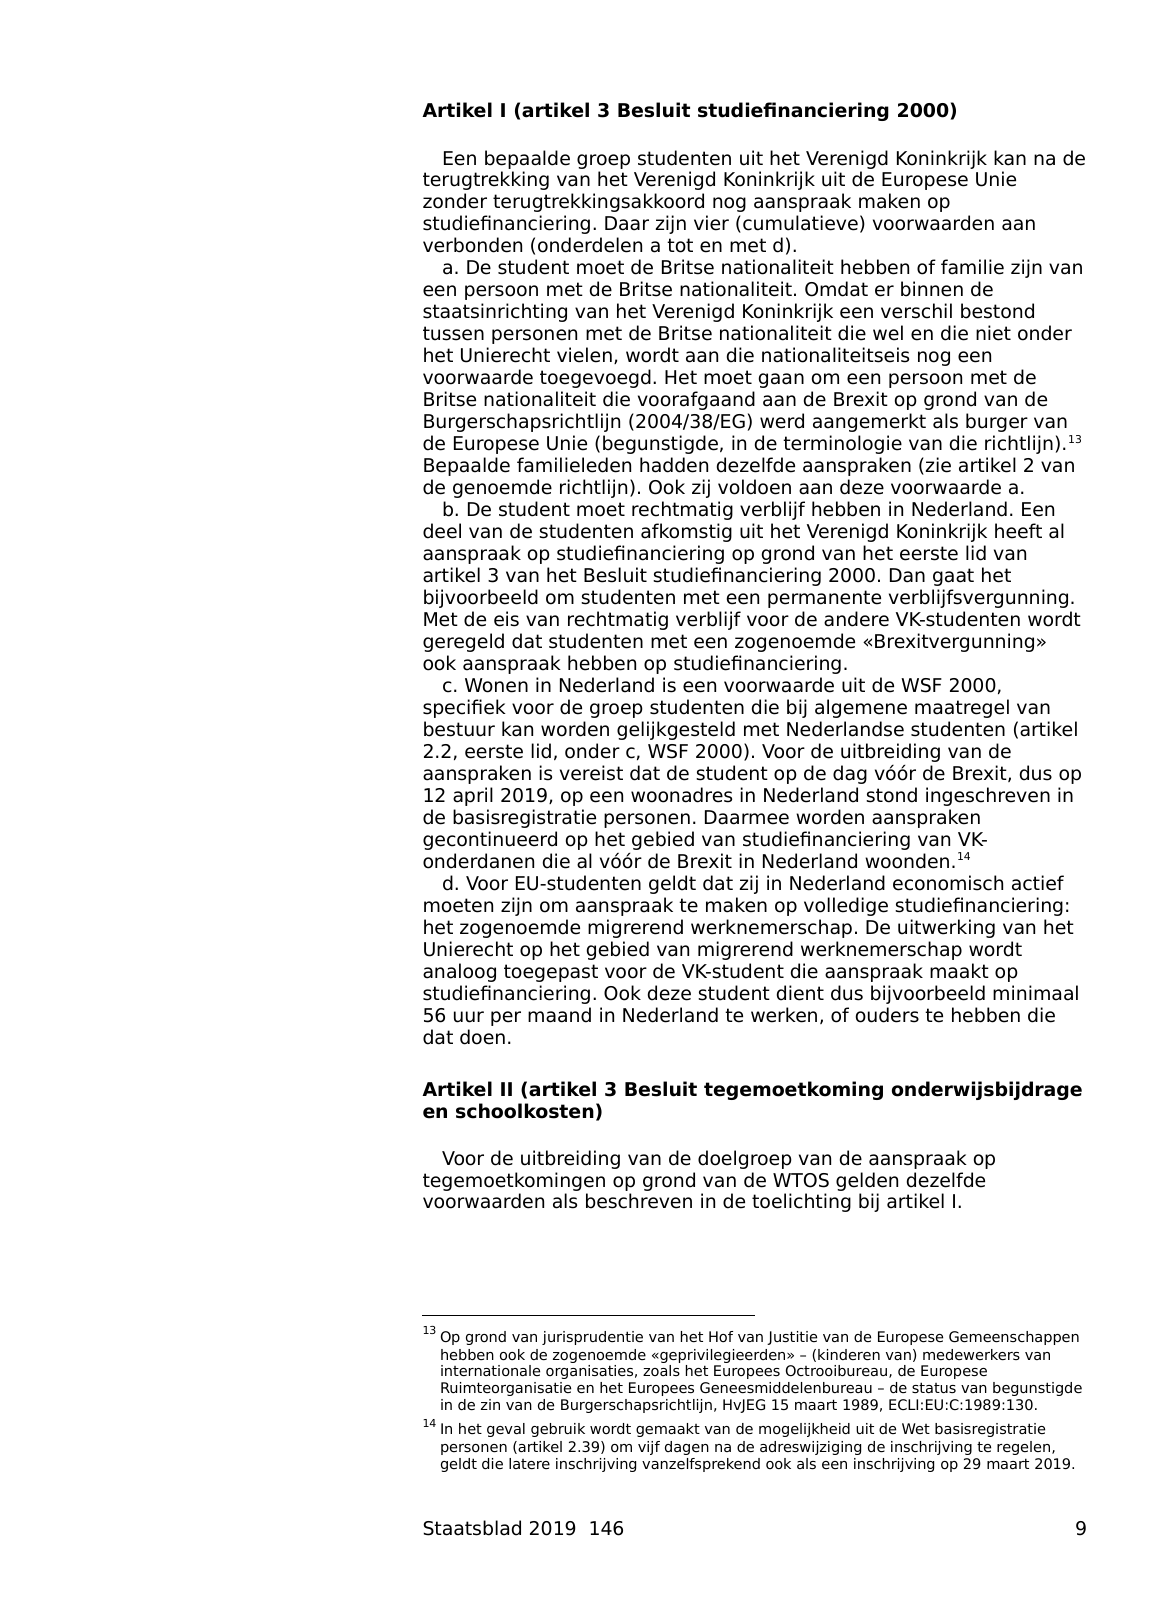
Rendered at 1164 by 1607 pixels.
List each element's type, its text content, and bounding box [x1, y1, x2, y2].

subtitle Artikel I (artikel 3 Besluit studiefinanciering 2000) [422, 100, 1087, 122]
text Voor de uitbreiding van de doelgroep van de aanspraak op tegemoetkomingen op grond van de WTOS gelden dezelfde voorwaarden als beschreven in de toelichting bij artikel I. [422, 1147, 1087, 1213]
text b. De student moet rechtmatig verblijf hebben in Nederland. Een deel van de studenten afkomstig uit het Verenigd Koninkrijk heeft al aanspraak op studiefinanciering op grond van het eerste lid van artikel 3 van het Besluit studiefinanciering 2000. Dan gaat het bijvoorbeeld om studenten met een permanente verblijfsvergunning. Met de eis van rechtmatig verblijf voor de andere VK-studenten wordt geregeld dat studenten met een zogenoemde «Brexitvergunning» ook aanspraak hebben op studiefinanciering. [422, 499, 1087, 675]
subtitle Artikel II (artikel 3 Besluit tegemoetkoming onderwijsbijdrage en schoolkosten) [422, 1078, 1087, 1122]
text In het geval gebruik wordt gemaakt van de mogelijkheid uit de Wet basisregistratie personen (artikel 2.39) om vijf dagen na de adreswijziging de inschrijving te regelen, geldt die latere inschrijving vanzelfsprekend ook als een inschrijving op 29 maart 2019. [422, 1417, 1087, 1473]
text Op grond van jurisprudentie van het Hof van Justitie van de Europese Gemeenschappen hebben ook de zogenoemde «geprivilegieerden» – (kinderen van) medewerkers van internationale organisaties, zoals het Europees Octrooibureau, de Europese Ruimteorganisatie en het Europees Geneesmiddelenbureau – de status van begunstigde in de zin van de Burgerschapsrichtlijn, HvJEG 15 maart 1989, ECLI:EU:C:1989:130. [422, 1324, 1087, 1414]
text d. Voor EU-studenten geldt dat zij in Nederland economisch actief moeten zijn om aanspraak te maken op volledige studiefinanciering: het zogenoemde migrerend werknemerschap. De uitwerking van het Unierecht op het gebied van migrerend werknemerschap wordt analoog toegepast voor de VK-student die aanspraak maakt op studiefinanciering. Ook deze student dient dus bijvoorbeeld minimaal 56 uur per maand in Nederland te werken, of ouders te hebben die dat doen. [422, 873, 1087, 1048]
text a. De student moet de Britse nationaliteit hebben of familie zijn van een persoon met de Britse nationaliteit. Omdat er binnen de staatsinrichting van het Verenigd Koninkrijk een verschil bestond tussen personen met de Britse nationaliteit die wel en die niet onder het Unierecht vielen, wordt aan die nationaliteitseis nog een voorwaarde toegevoegd. Het moet gaan om een persoon met de Britse nationaliteit die voorafgaand aan de Brexit op grond van de Burgerschapsrichtlijn (2004/38/EG) werd aangemerkt als burger van de Europese Unie (begunstigde, in de terminologie van die richtlijn). Bepaalde familieleden hadden dezelfde aanspraken (zie artikel 2 van de genoemde richtlijn). Ook zij voldoen aan deze voorwaarde a. [422, 257, 1087, 499]
text Een bepaalde groep studenten uit het Verenigd Koninkrijk kan na de terugtrekking van het Verenigd Koninkrijk uit de Europese Unie zonder terugtrekkingsakkoord nog aanspraak maken op studiefinanciering. Daar zijn vier (cumulatieve) voorwaarden aan verbonden (onderdelen a tot en met d). [422, 147, 1087, 257]
text c. Wonen in Nederland is een voorwaarde uit de WSF 2000, specifiek voor de groep studenten die bij algemene maatregel van bestuur kan worden gelijkgesteld met Nederlandse studenten (artikel 2.2, eerste lid, onder c, WSF 2000). Voor de uitbreiding van de aanspraken is vereist dat de student op de dag vóór de Brexit, dus op 12 april 2019, op een woonadres in Nederland stond ingeschreven in de basisregistratie personen. Daarmee worden aanspraken gecontinueerd op het gebied van studiefinanciering van VK-onderdanen die al vóór de Brexit in Nederland woonden. [422, 675, 1087, 873]
